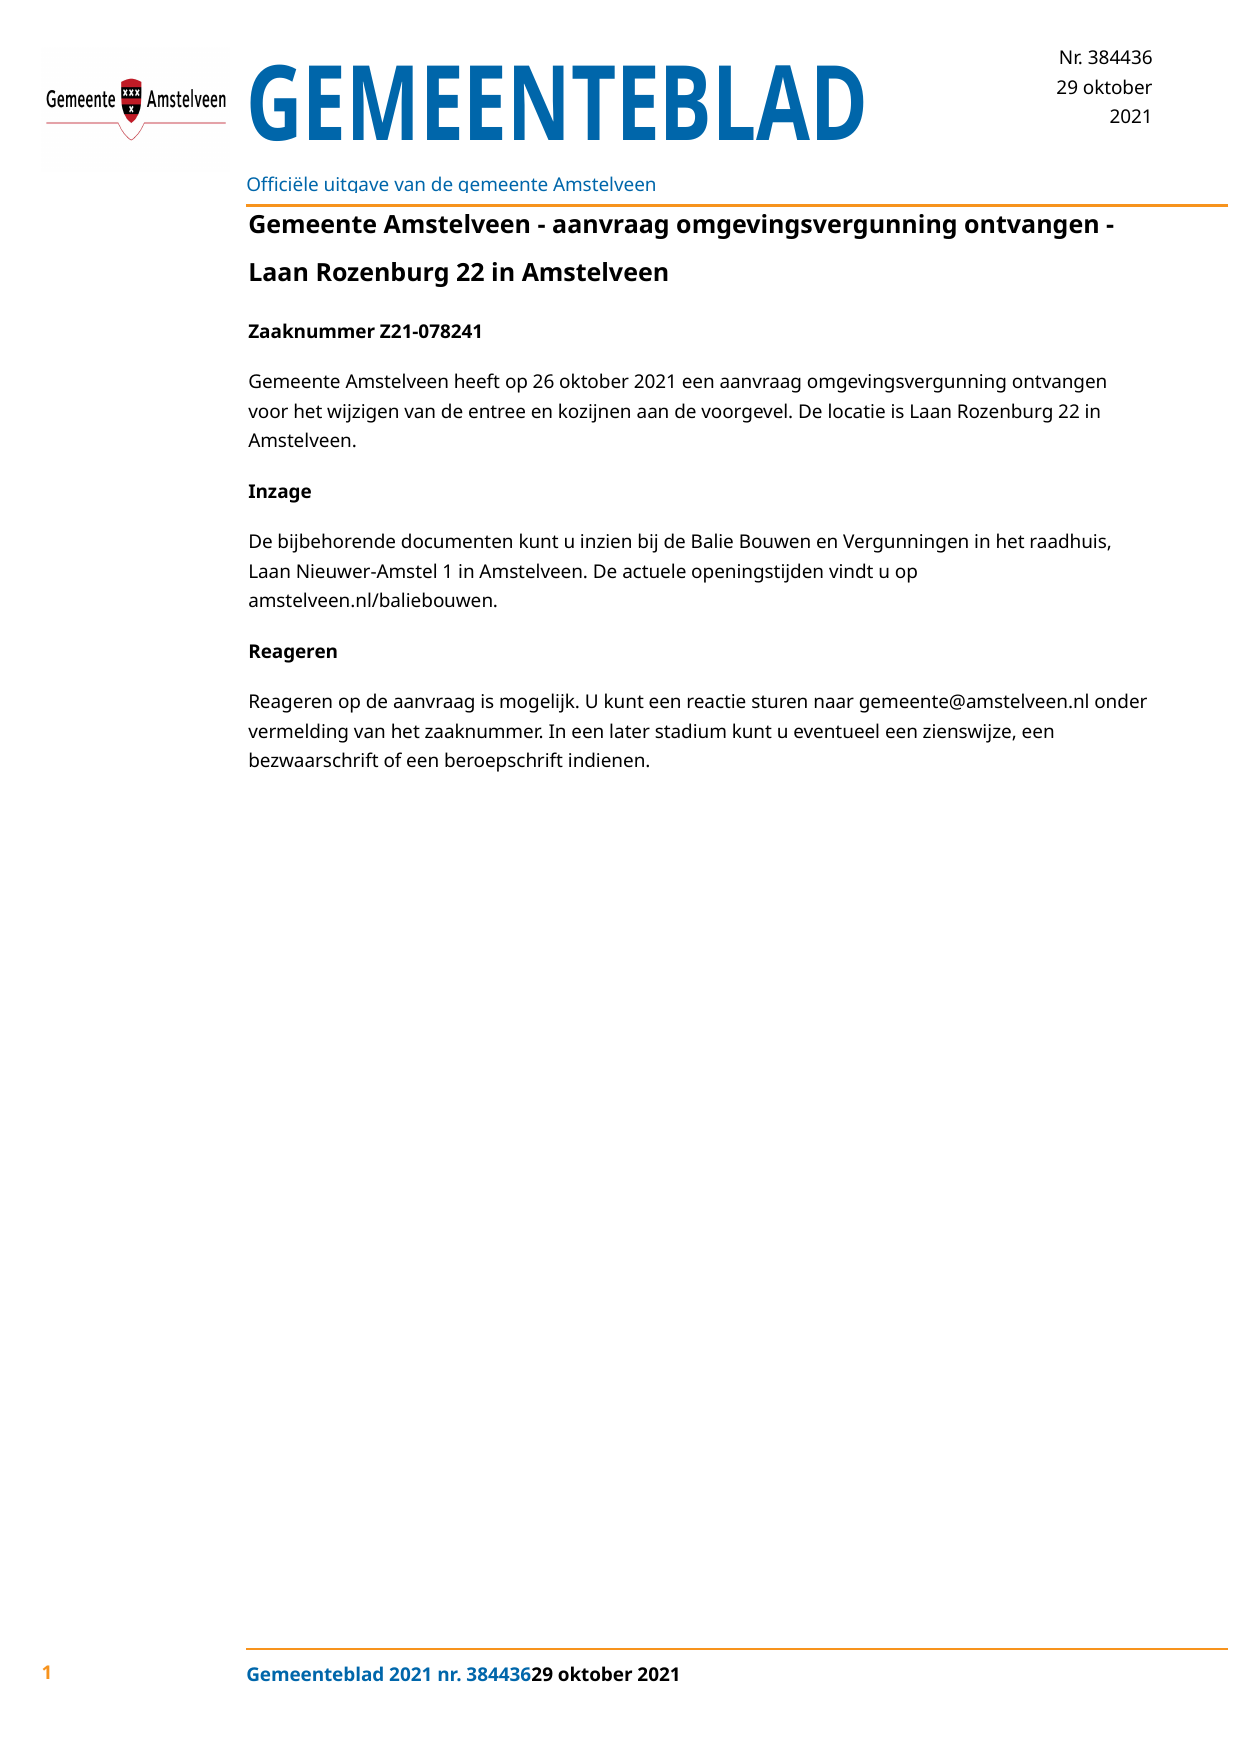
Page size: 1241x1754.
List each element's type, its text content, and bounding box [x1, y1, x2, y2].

text Inzage [248, 478, 1152, 504]
text Zaaknummer Z21-078241 [248, 318, 1152, 344]
text De bijbehorende documenten kunt u inzien bij de Balie Bouwen en Vergunningen in het raadhuis, Laan Nieuwer-Amstel 1 in Amstelveen. De actuele openingstijden vindt u op amstelveen.nl/baliebouwen. [248, 528, 1152, 613]
text Gemeente Amstelveen heeft op 26 oktober 2021 een aanvraag omgevingsvergunning ontvangen voor het wijzigen van de entree en kozijnen aan de voorgevel. De locatie is Laan Rozenburg 22 in Amstelveen. [248, 368, 1152, 453]
text Gemeente Amstelveen - aanvraag omgevingsvergunning ontvangen - Laan Rozenburg 22 in Amstelveen [248, 207, 1152, 288]
picture [41, 47, 231, 172]
text Reageren [248, 638, 1152, 664]
text Reageren op de aanvraag is mogelijk. U kunt een reactie sturen naar gemeente@amstelveen.nl onder vermelding van het zaaknummer. In een later stadium kunt u eventueel een zienswijze, een bezwaarschrift of een beroepschrift indienen. [248, 688, 1152, 773]
